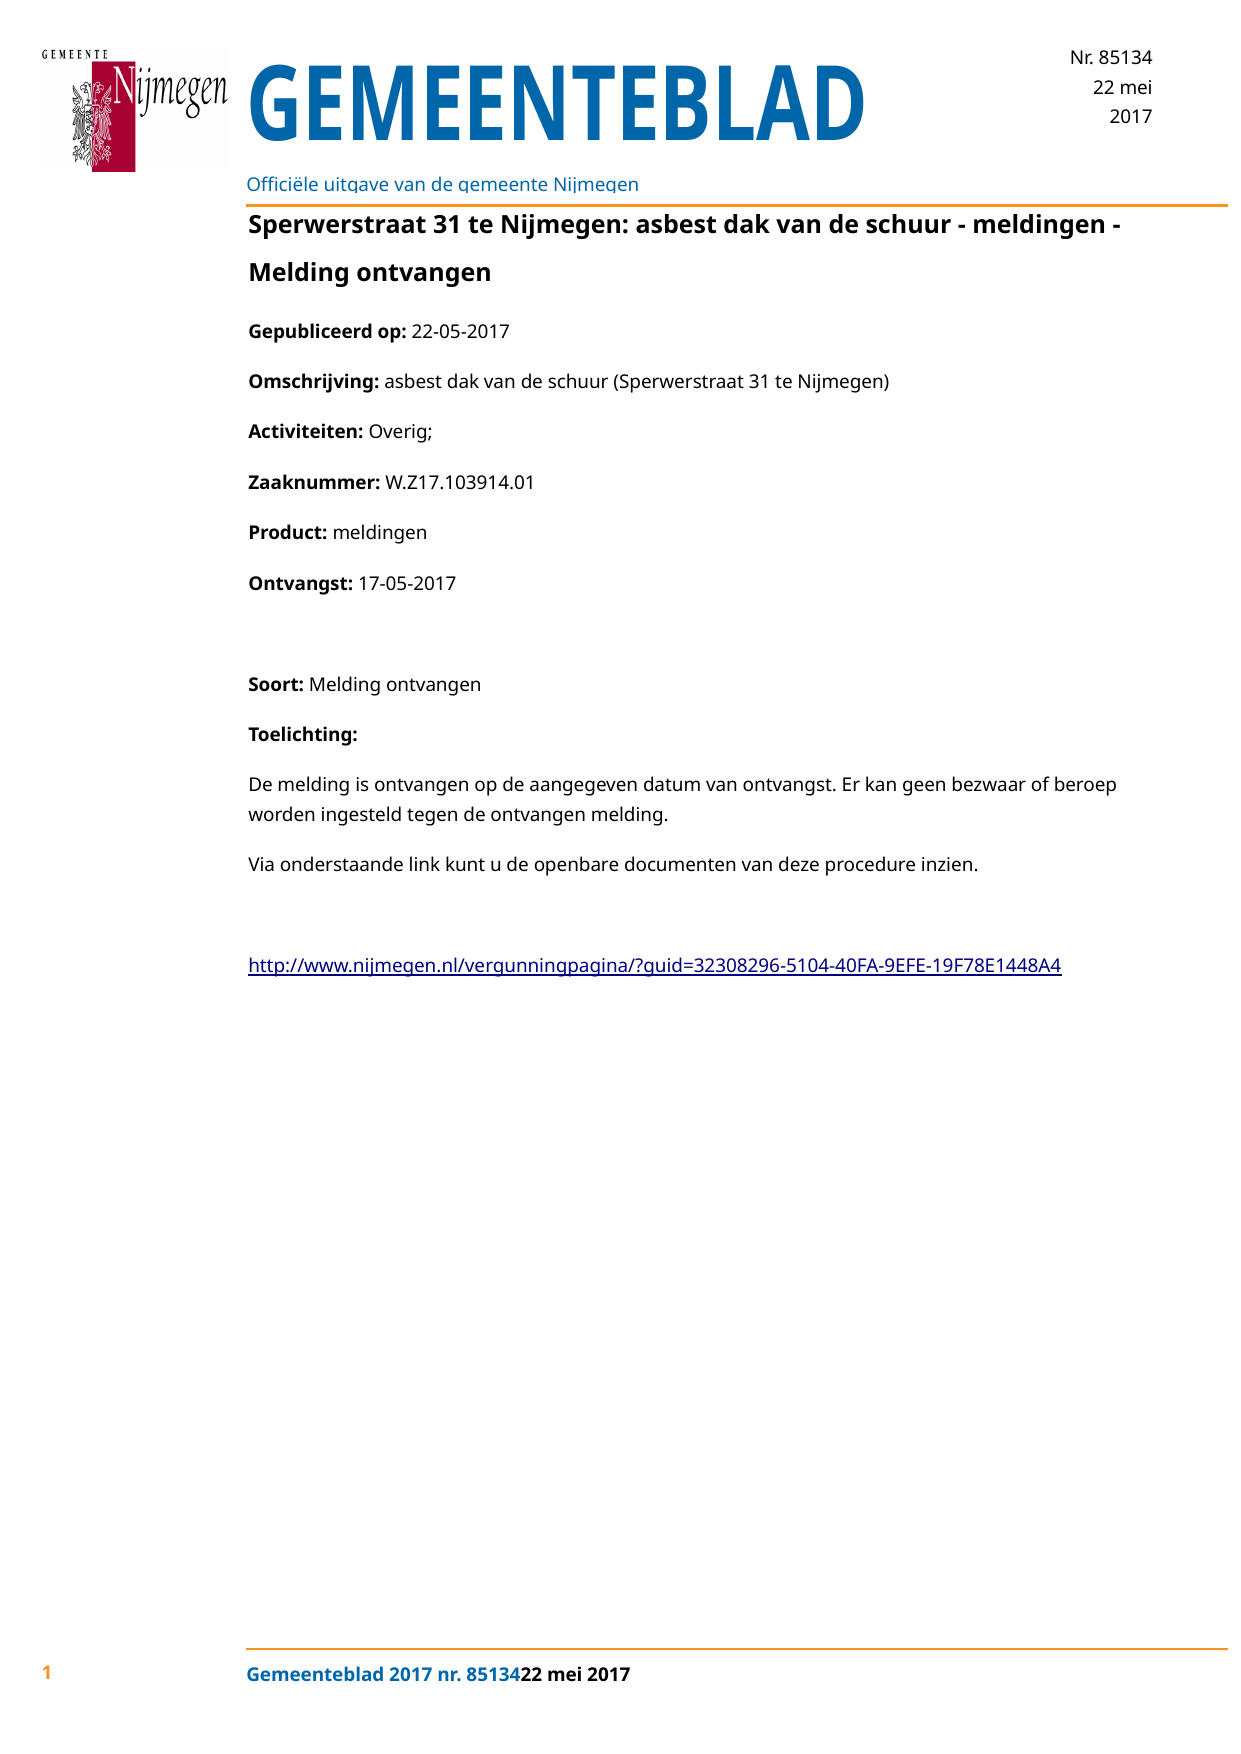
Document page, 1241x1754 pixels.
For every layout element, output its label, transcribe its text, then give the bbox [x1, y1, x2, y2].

text Omschrijving: asbest dak van de schuur (Sperwerstraat 31 te Nijmegen) [248, 368, 1152, 394]
text Via onderstaande link kunt u de openbare documenten van deze procedure inzien. [248, 852, 1152, 877]
text Toelichting: [248, 721, 1152, 747]
text Product: meldingen [248, 519, 1152, 545]
text http://www.nijmegen.nl/vergunningpagina/?guid=32308296-5104-40FA-9EFE-19F78E1448A4 [248, 952, 1152, 978]
text Zaaknummer: W.Z17.103914.01 [248, 469, 1152, 495]
text Activiteiten: Overig; [248, 419, 1152, 444]
text Gepubliceerd op: 22-05-2017 [248, 318, 1152, 344]
picture [41, 47, 231, 172]
text Soort: Melding ontvangen [248, 671, 1152, 697]
text De melding is ontvangen op de aangegeven datum van ontvangst. Er kan geen bezwaar of beroep worden ingesteld tegen de ontvangen melding. [248, 772, 1152, 827]
text Sperwerstraat 31 te Nijmegen: asbest dak van de schuur - meldingen - Melding ontvangen [248, 207, 1152, 288]
text Ontvangst: 17-05-2017 [248, 570, 1152, 596]
